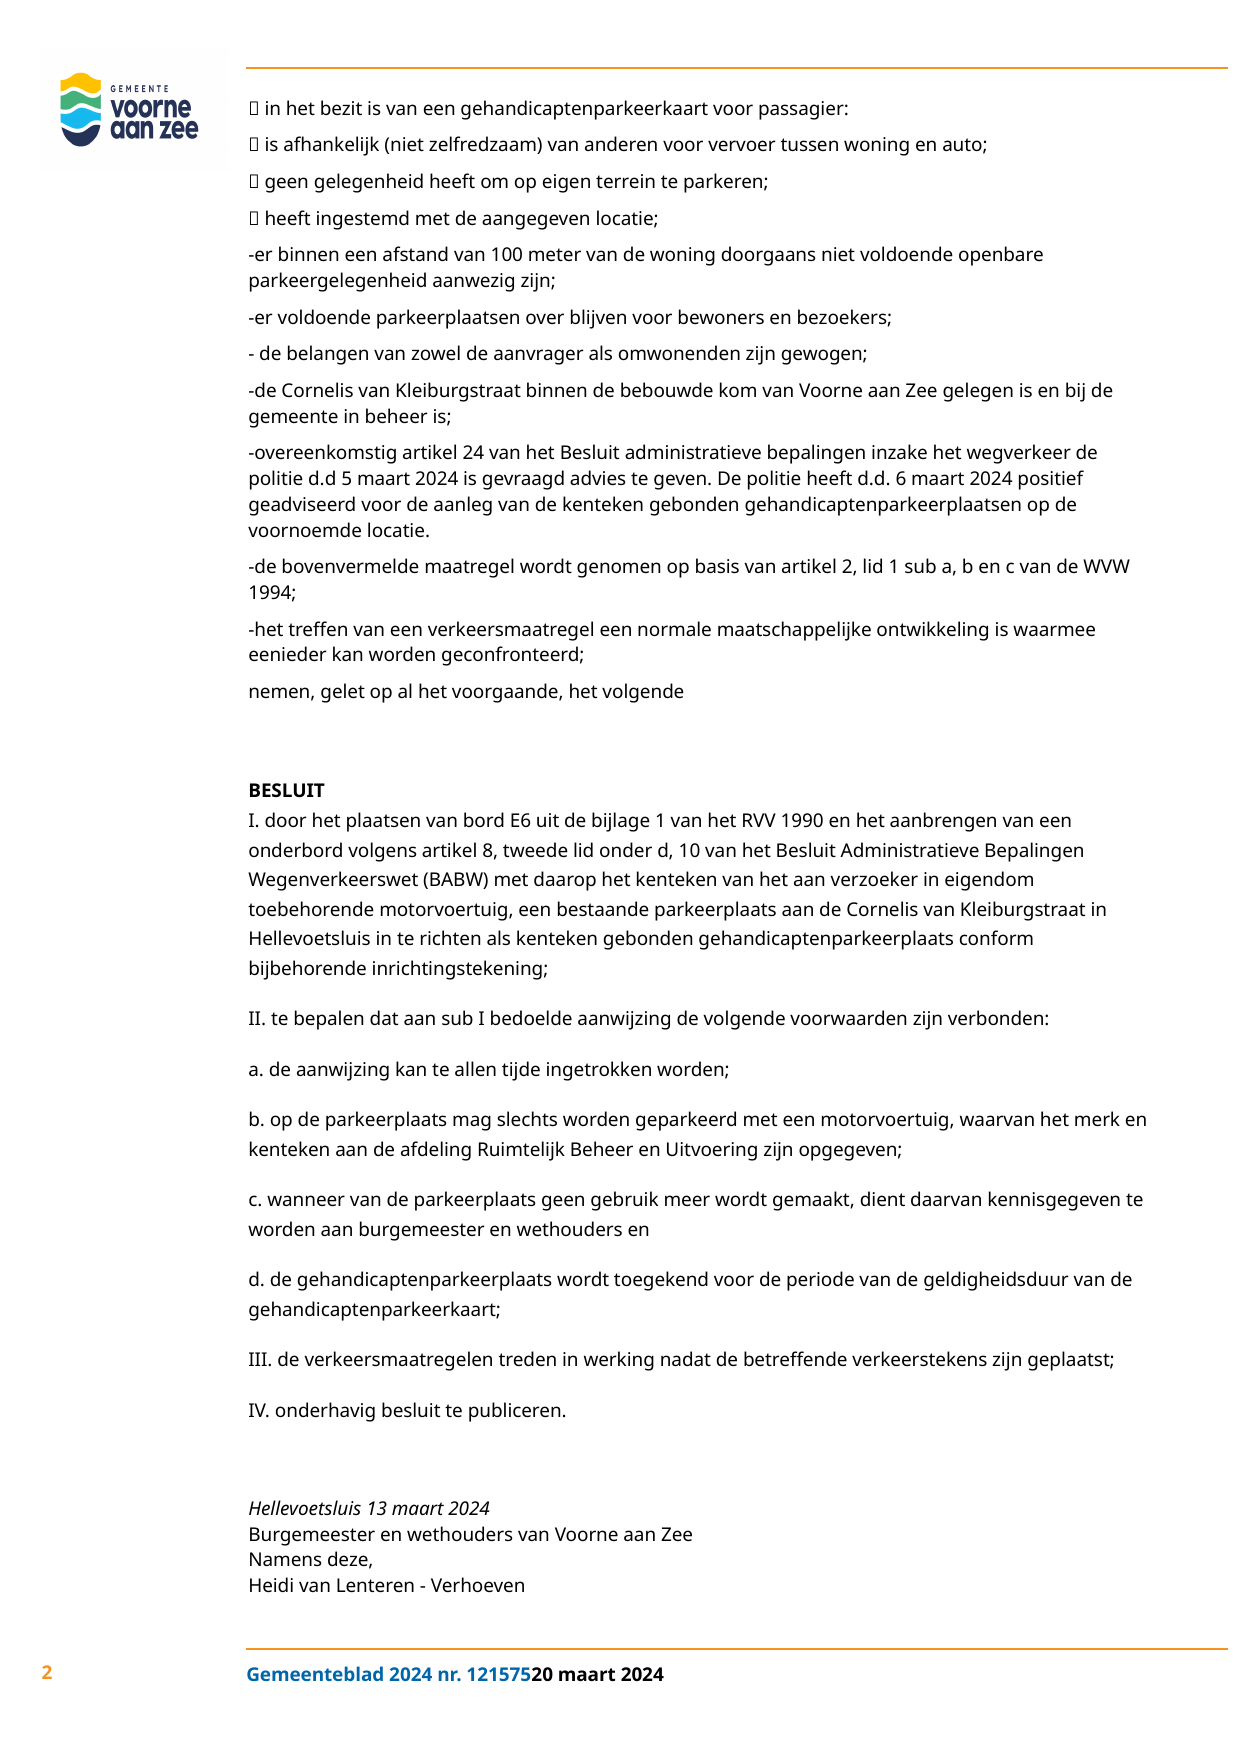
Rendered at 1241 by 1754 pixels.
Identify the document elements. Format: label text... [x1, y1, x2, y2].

text nemen, gelet op al het voorgaande, het volgende [248, 678, 1152, 704]
text IV. onderhavig besluit te publiceren. [248, 1397, 1152, 1422]
text II. te bepalen dat aan sub I bedoelde aanwijzing de volgende voorwaarden zijn verbonden: [248, 1006, 1152, 1031]
text BESLUIT [248, 778, 1152, 803]
picture [41, 47, 231, 172]
text I. door het plaatsen van bord E6 uit de bijlage 1 van het RVV 1990 en het aanbrengen van een onderbord volgens artikel 8, tweede lid onder d, 10 van het Besluit Administratieve Bepalingen Wegenverkeerswet (BABW) met daarop het kenteken van het aan verzoeker in eigendom toebehorende motorvoertuig, een bestaande parkeerplaats aan de Cornelis van Kleiburgstraat in Hellevoetsluis in te richten als kenteken gebonden gehandicaptenparkeerplaats conform bijbehorende inrichtingstekening; [248, 807, 1152, 981]
text  heeft ingestemd met de aangegeven locatie; [248, 205, 1152, 231]
text c. wanneer van de parkeerplaats geen gebruik meer wordt gemaakt, dient daarvan kennisgegeven te worden aan burgemeester en wethouders en [248, 1186, 1152, 1242]
text - de belangen van zowel de aanvrager als omwonenden zijn gewogen; [248, 341, 1152, 366]
text -de Cornelis van Kleiburgstraat binnen de bebouwde kom van Voorne aan Zee gelegen is en bij de gemeente in beheer is; [248, 377, 1152, 429]
text Hellevoetsluis 13 maart 2024 [248, 1495, 1152, 1521]
text III. de verkeersmaatregelen treden in werking nadat de betreffende verkeerstekens zijn geplaatst; [248, 1346, 1152, 1372]
text -overeenkomstig artikel 24 van het Besluit administratieve bepalingen inzake het wegverkeer de politie d.d 5 maart 2024 is gevraagd advies te geven. De politie heeft d.d. 6 maart 2024 positief geadviseerd voor de aanleg van de kenteken gebonden gehandicaptenparkeerplaatsen op de voornoemde locatie. [248, 439, 1152, 542]
text -het treffen van een verkeersmaatregel een normale maatschappelijke ontwikkeling is waarmee eenieder kan worden geconfronteerd; [248, 616, 1152, 667]
text a. de aanwijzing kan te allen tijde ingetrokken worden; [248, 1056, 1152, 1082]
text -er voldoende parkeerplaatsen over blijven voor bewoners en bezoekers; [248, 304, 1152, 329]
text  geen gelegenheid heeft om op eigen terrein te parkeren; [248, 168, 1152, 194]
text -de bovenvermelde maatregel wordt genomen op basis van artikel 2, lid 1 sub a, b en c van de WVW 1994; [248, 553, 1152, 605]
text -er binnen een afstand van 100 meter van de woning doorgaans niet voldoende openbare parkeergelegenheid aanwezig zijn; [248, 241, 1152, 293]
text b. op de parkeerplaats mag slechts worden geparkeerd met een motorvoertuig, waarvan het merk en kenteken aan de afdeling Ruimtelijk Beheer en Uitvoering zijn opgegeven; [248, 1106, 1152, 1162]
text  in het bezit is van een gehandicaptenparkeerkaart voor passagier: [248, 95, 1152, 121]
text Burgemeester en wethouders van Voorne aan Zee [248, 1521, 1152, 1546]
text d. de gehandicaptenparkeerplaats wordt toegekend voor de periode van de geldigheidsduur van de gehandicaptenparkeerkaart; [248, 1266, 1152, 1322]
text Namens deze, [248, 1546, 1152, 1572]
text Heidi van Lenteren - Verhoeven [248, 1572, 1152, 1598]
text  is afhankelijk (niet zelfredzaam) van anderen voor vervoer tussen woning en auto; [248, 131, 1152, 157]
